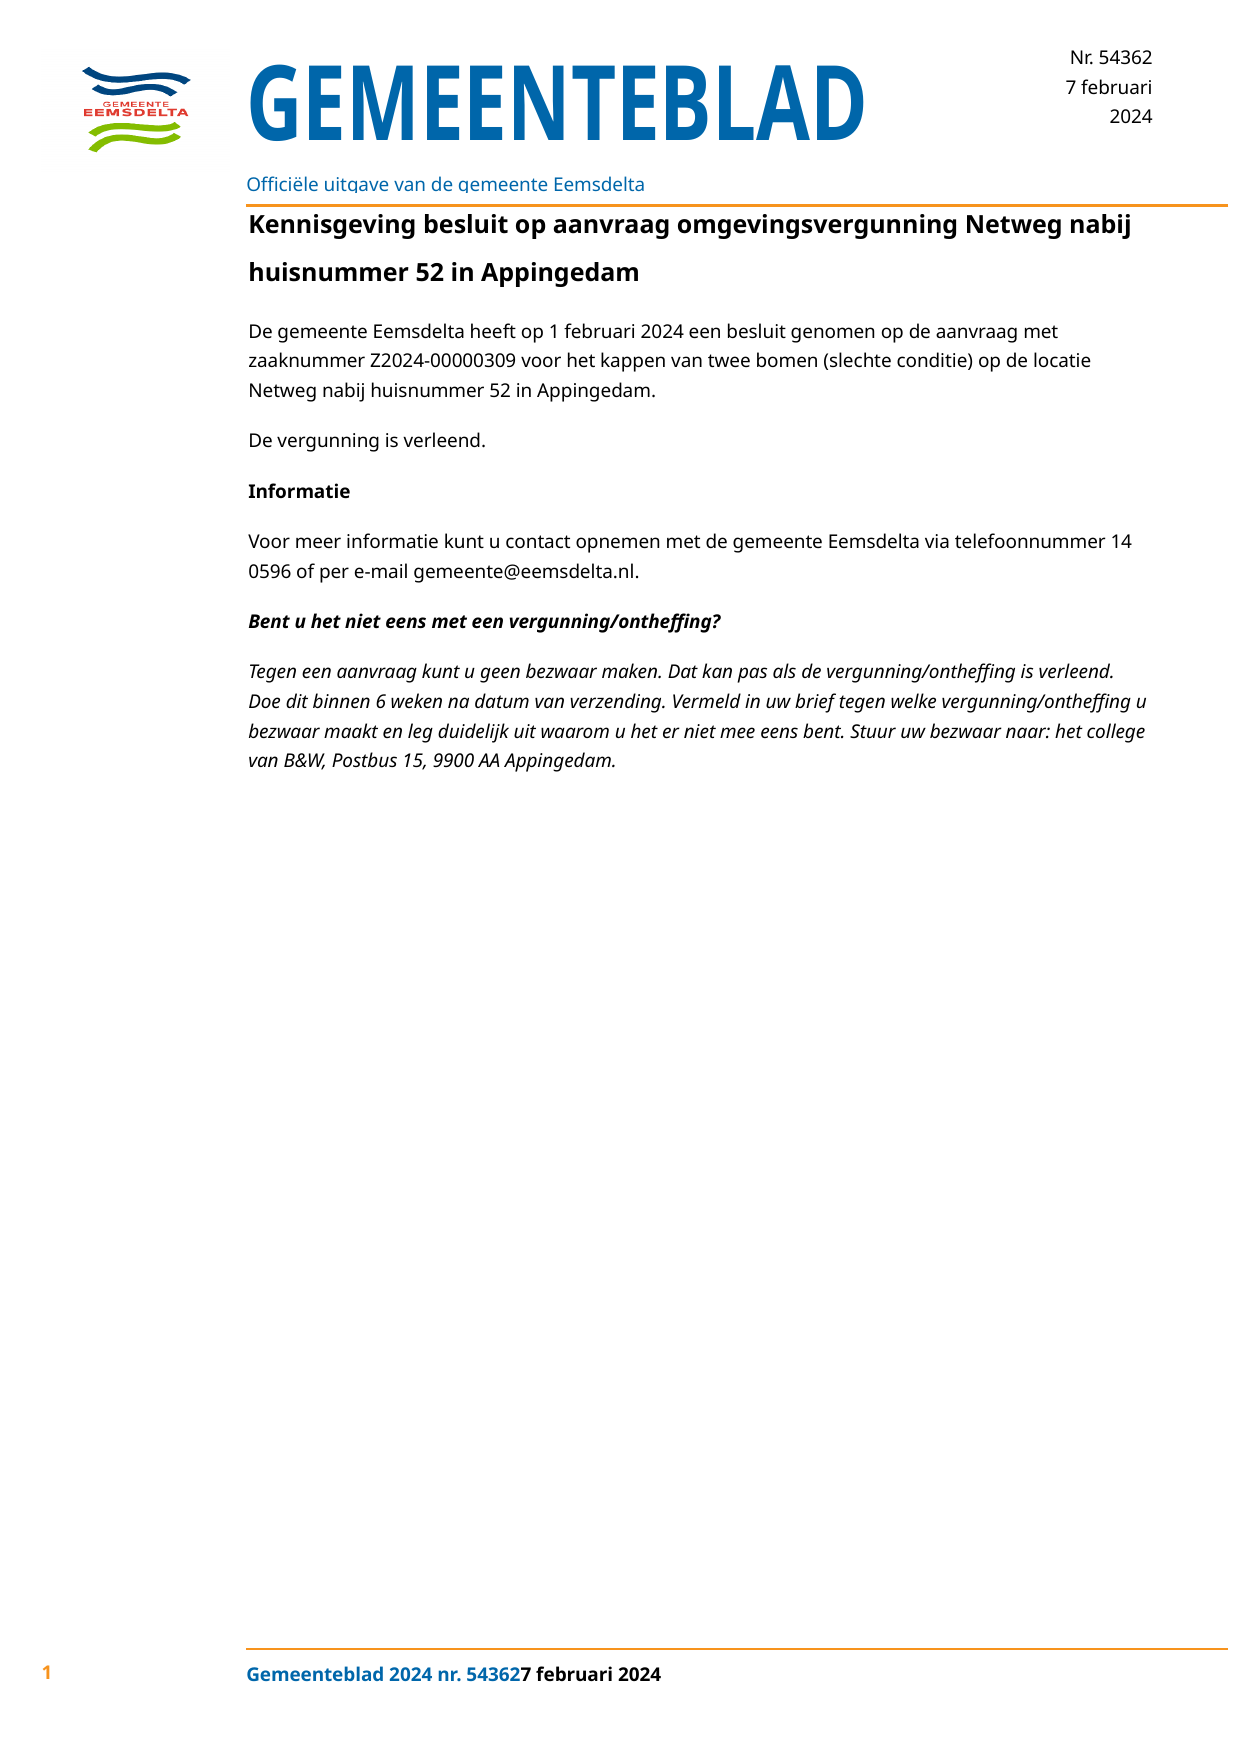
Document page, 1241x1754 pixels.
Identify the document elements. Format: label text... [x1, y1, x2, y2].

text Kennisgeving besluit op aanvraag omgevingsvergunning Netweg nabij huisnummer 52 in Appingedam [248, 207, 1152, 288]
text De gemeente Eemsdelta heeft op 1 februari 2024 een besluit genomen op de aanvraag met zaaknummer Z2024-00000309 voor het kappen van twee bomen (slechte conditie) op de locatie Netweg nabij huisnummer 52 in Appingedam. [248, 318, 1152, 403]
text Voor meer informatie kunt u contact opnemen met de gemeente Eemsdelta via telefoonnummer 14 0596 of per e-mail gemeente@eemsdelta.nl. [248, 528, 1152, 584]
text De vergunning is verleend. [248, 427, 1152, 453]
text Bent u het niet eens met een vergunning/ontheffing? [248, 608, 1152, 634]
text Tegen een aanvraag kunt u geen bezwaar maken. Dat kan pas als de vergunning/ontheffing is verleend. Doe dit binnen 6 weken na datum van verzending. Vermeld in uw brief tegen welke vergunning/ontheffing u bezwaar maakt en leg duidelijk uit waarom u het er niet mee eens bent. Stuur uw bezwaar naar: het college van B&W, Postbus 15, 9900 AA Appingedam. [248, 659, 1152, 773]
text Informatie [248, 478, 1152, 504]
picture [41, 47, 231, 172]
